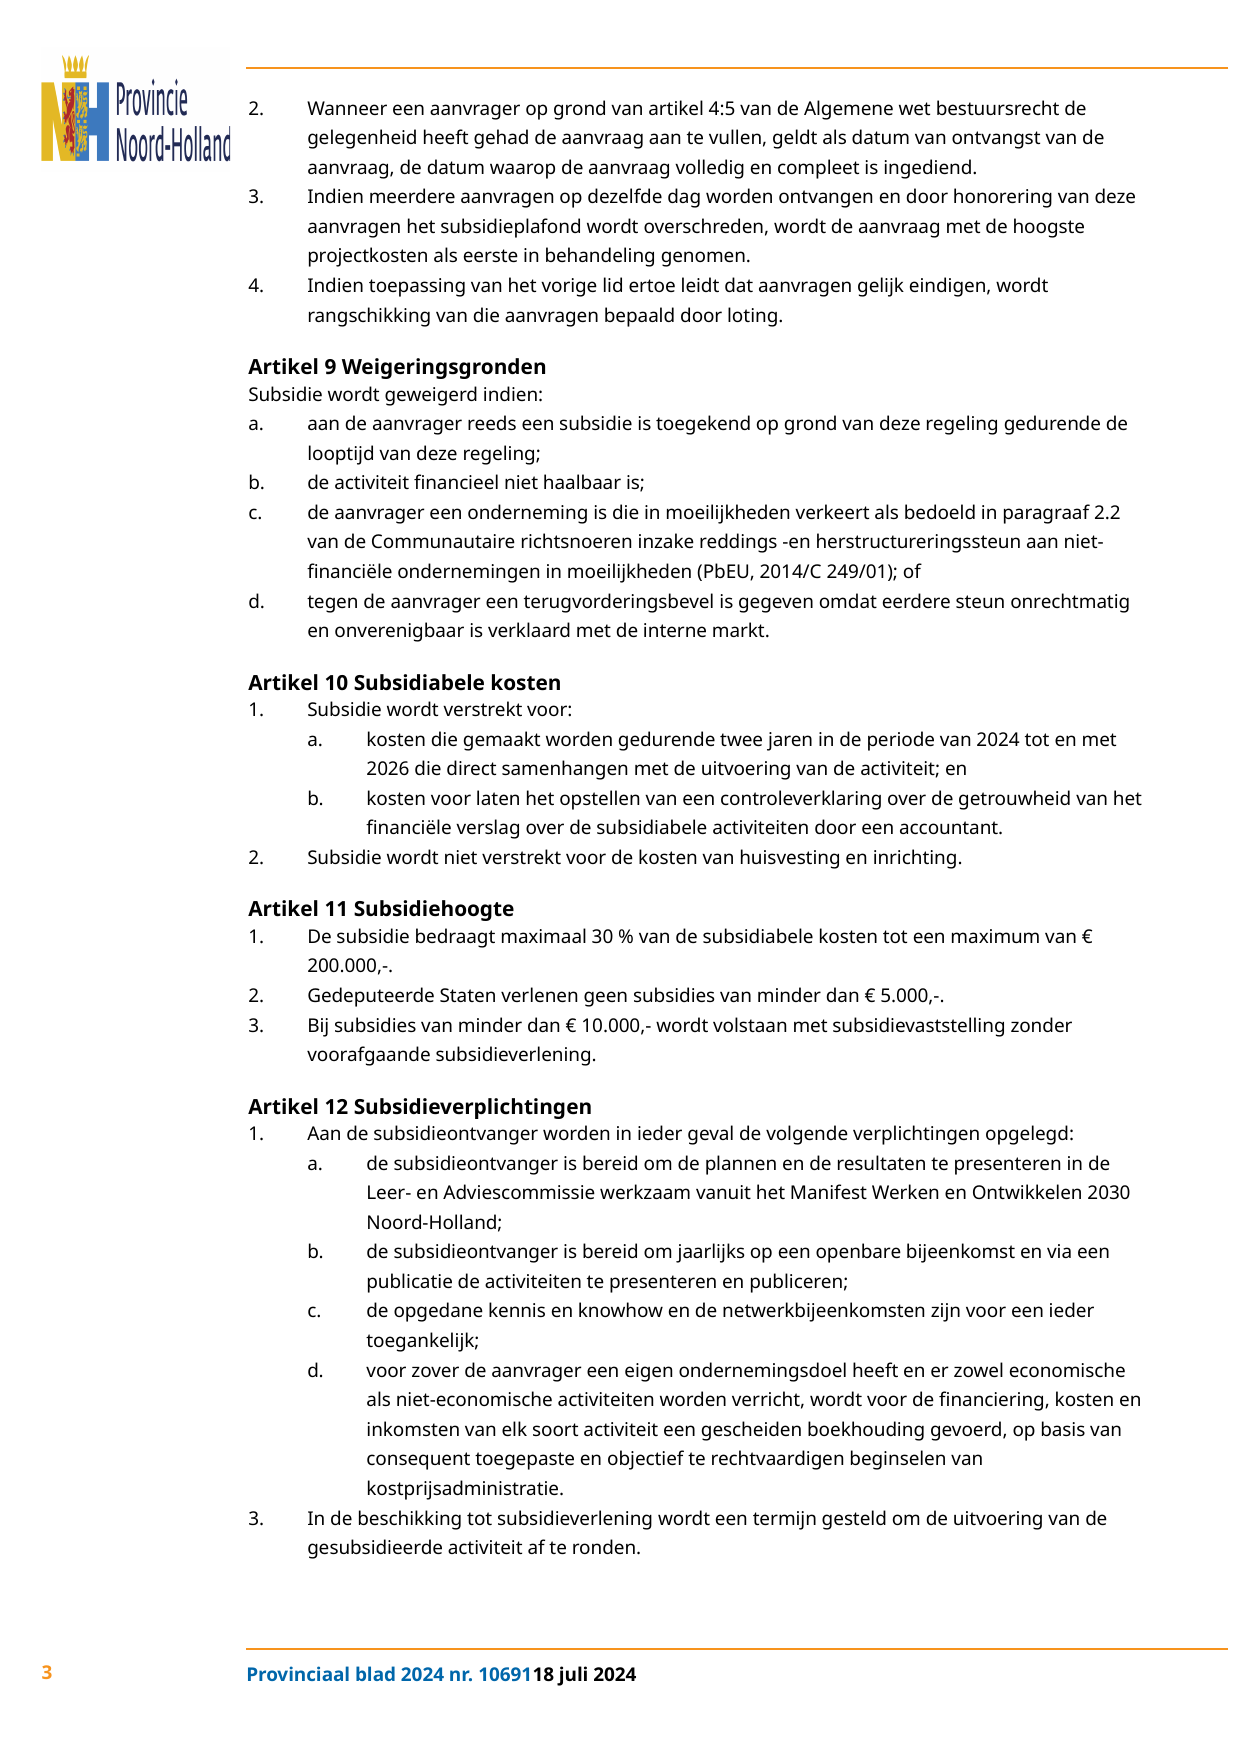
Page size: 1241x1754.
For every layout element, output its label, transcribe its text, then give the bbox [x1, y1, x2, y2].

text Artikel 12 Subsidieverplichtingen [248, 1092, 1152, 1120]
list Aan de subsidieontvanger worden in ieder geval de volgende verplichtingen opgelegd: [248, 1120, 1152, 1146]
text Artikel 11 Subsidiehoogte [248, 894, 1152, 923]
text Artikel 10 Subsidiabele kosten [248, 668, 1152, 696]
list Subsidie wordt niet verstrekt voor de kosten van huisvesting en inrichting. [248, 844, 1152, 870]
list kosten voor laten het opstellen van een controleverklaring over de getrouwheid van het financiële verslag over de subsidiabele activiteiten door een accountant. [307, 785, 1152, 840]
list In de beschikking tot subsidieverlening wordt een termijn gesteld om de uitvoering van de gesubsidieerde activiteit af te ronden. [248, 1505, 1152, 1560]
list Indien meerdere aanvragen op dezelfde dag worden ontvangen en door honorering van deze aanvragen het subsidieplafond wordt overschreden, wordt de aanvraag met de hoogste projectkosten als eerste in behandeling genomen. [248, 183, 1152, 268]
list Gedeputeerde Staten verlenen geen subsidies van minder dan € 5.000,-. [248, 982, 1152, 1008]
list Wanneer een aanvrager op grond van artikel 4:5 van de Algemene wet bestuursrecht de gelegenheid heeft gehad de aanvraag aan te vullen, geldt als datum van ontvangst van de aanvraag, de datum waarop de aanvraag volledig en compleet is ingediend. [248, 95, 1152, 180]
list de subsidieontvanger is bereid om jaarlijks op een openbare bijeenkomst en via een publicatie de activiteiten te presenteren en publiceren; [307, 1238, 1152, 1294]
picture [41, 47, 231, 172]
list Bij subsidies van minder dan € 10.000,- wordt volstaan met subsidievaststelling zonder voorafgaande subsidieverlening. [248, 1012, 1152, 1067]
list kosten die gemaakt worden gedurende twee jaren in de periode van 2024 tot en met 2026 die direct samenhangen met de uitvoering van de activiteit; en [307, 726, 1152, 781]
list voor zover de aanvrager een eigen ondernemingsdoel heeft en er zowel economische als niet-economische activiteiten worden verricht, wordt voor de financiering, kosten en inkomsten van elk soort activiteit een gescheiden boekhouding gevoerd, op basis van consequent toegepaste en objectief te rechtvaardigen beginselen van kostprijsadministratie. [307, 1357, 1152, 1501]
list de opgedane kennis en knowhow en de netwerkbijeenkomsten zijn voor een ieder toegankelijk; [307, 1298, 1152, 1353]
list Subsidie wordt verstrekt voor: [248, 696, 1152, 722]
list de activiteit financieel niet haalbaar is; [248, 469, 1152, 495]
text Subsidie wordt geweigerd indien: [248, 381, 1152, 406]
list aan de aanvrager reeds een subsidie is toegekend op grond van deze regeling gedurende de looptijd van deze regeling; [248, 410, 1152, 466]
list De subsidie bedraagt maximaal 30 % van de subsidiabele kosten tot een maximum van € 200.000,-. [248, 923, 1152, 978]
list Indien toepassing van het vorige lid ertoe leidt dat aanvragen gelijk eindigen, wordt rangschikking van die aanvragen bepaald door loting. [248, 272, 1152, 328]
list tegen de aanvrager een terugvorderingsbevel is gegeven omdat eerdere steun onrechtmatig en onverenigbaar is verklaard met de interne markt. [248, 588, 1152, 643]
list de subsidieontvanger is bereid om de plannen en de resultaten te presenteren in de Leer- en Adviescommissie werkzaam vanuit het Manifest Werken en Ontwikkelen 2030 Noord-Holland; [307, 1150, 1152, 1235]
list de aanvrager een onderneming is die in moeilijkheden verkeert als bedoeld in paragraaf 2.2 van de Communautaire richtsnoeren inzake reddings -en herstructureringssteun aan niet-financiële ondernemingen in moeilijkheden (PbEU, 2014/C 249/01); of [248, 499, 1152, 584]
text Artikel 9 Weigeringsgronden [248, 352, 1152, 381]
